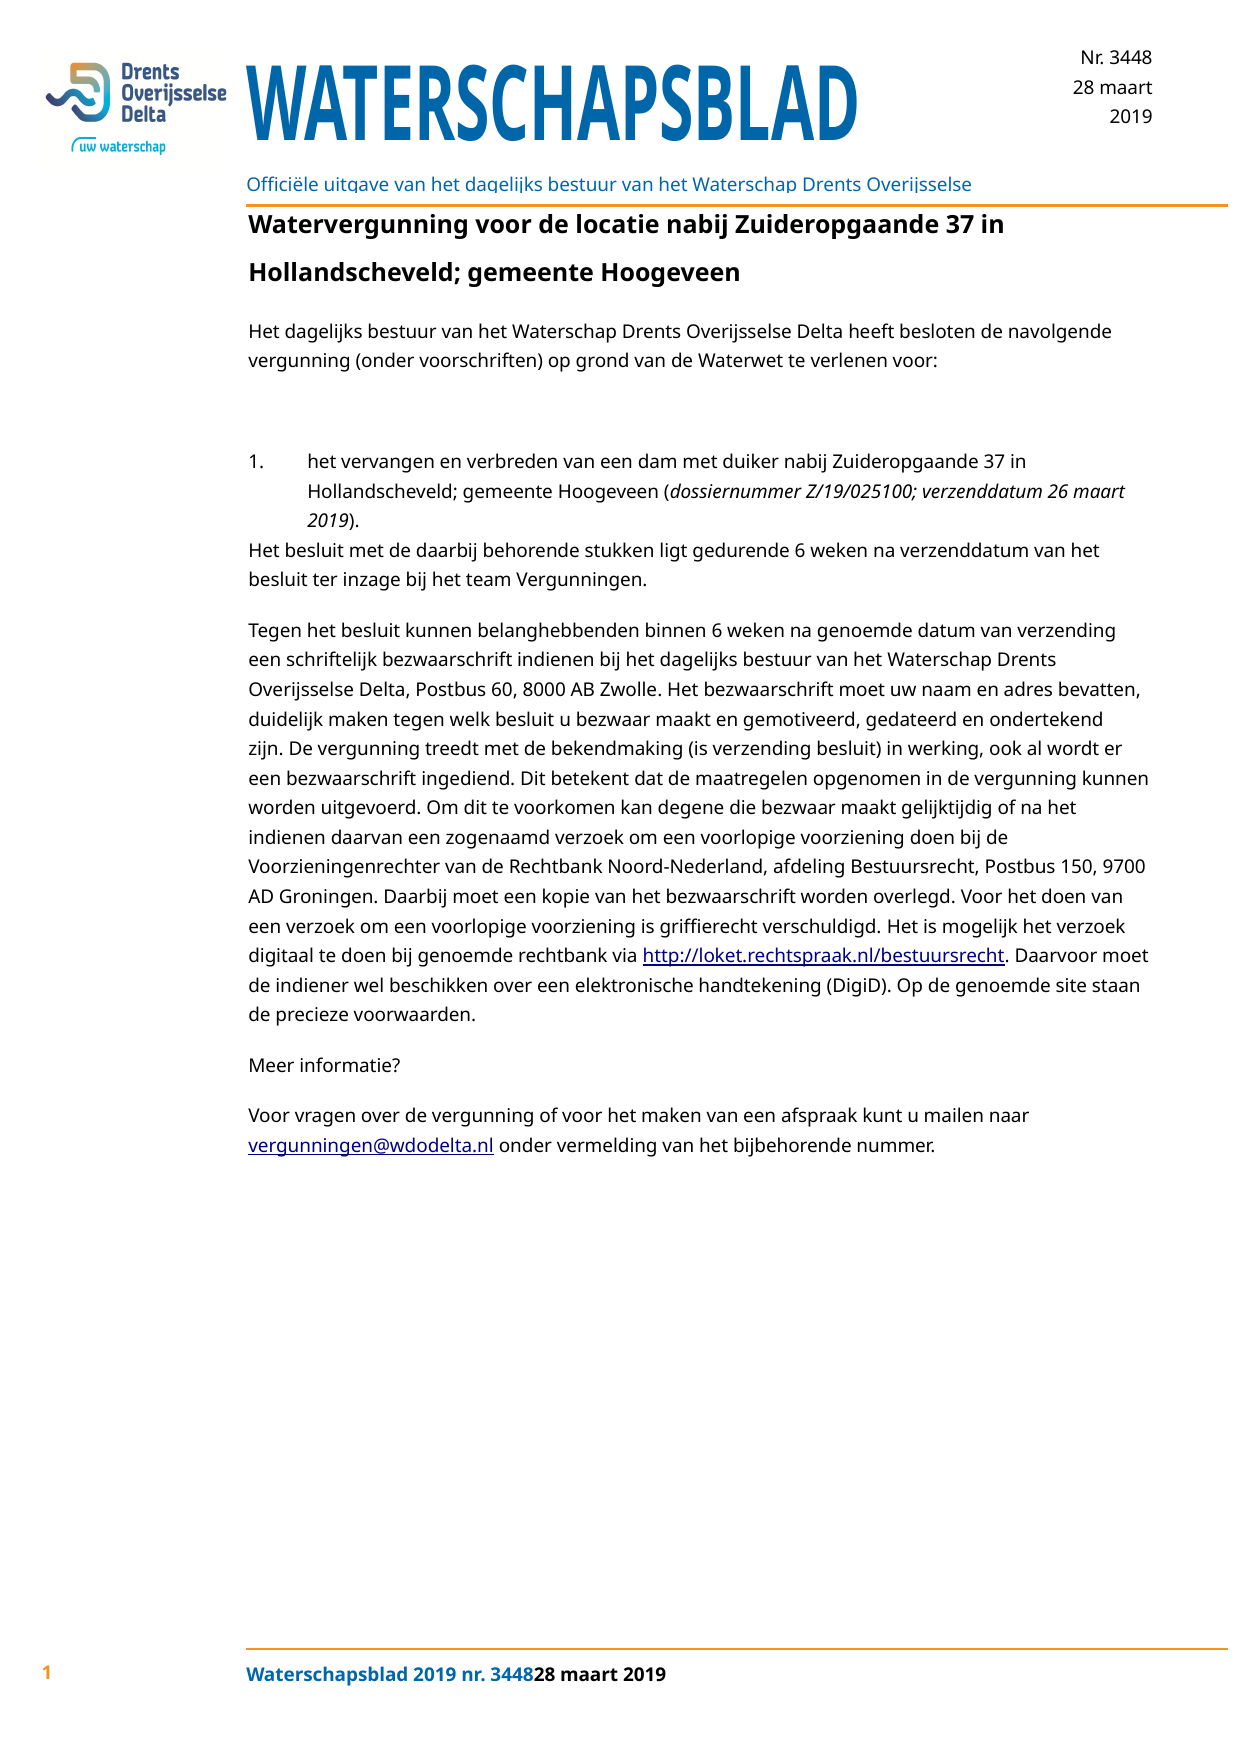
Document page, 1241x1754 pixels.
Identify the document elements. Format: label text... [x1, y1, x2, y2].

text Watervergunning voor de locatie nabij Zuideropgaande 37 in Hollandscheveld; gemeente Hoogeveen [248, 207, 1152, 288]
text Het dagelijks bestuur van het Waterschap Drents Overijsselse Delta heeft besloten de navolgende vergunning (onder voorschriften) op grond van de Waterwet te verlenen voor: [248, 318, 1152, 373]
picture [41, 47, 231, 172]
text Meer informatie? [248, 1052, 1152, 1078]
list het vervangen en verbreden van een dam met duiker nabij Zuideropgaande 37 in Hollandscheveld; gemeente Hoogeveen (dossiernummer Z/19/025100; verzenddatum 26 maart 2019). [248, 448, 1152, 533]
text Het besluit met de daarbij behorende stukken ligt gedurende 6 weken na verzenddatum van het besluit ter inzage bij het team Vergunningen. [248, 537, 1152, 592]
text Tegen het besluit kunnen belanghebbenden binnen 6 weken na genoemde datum van verzending een schriftelijk bezwaarschrift indienen bij het dagelijks bestuur van het Waterschap Drents Overijsselse Delta, Postbus 60, 8000 AB Zwolle. Het bezwaarschrift moet uw naam en adres bevatten, duidelijk maken tegen welk besluit u bezwaar maakt en gemotiveerd, gedateerd en ondertekend zijn. De vergunning treedt met de bekendmaking (is verzending besluit) in werking, ook al wordt er een bezwaarschrift ingediend. Dit betekent dat de maatregelen opgenomen in de vergunning kunnen worden uitgevoerd. Om dit te voorkomen kan degene die bezwaar maakt gelijktijdig of na het indienen daarvan een zogenaamd verzoek om een voorlopige voorziening doen bij de Voorzieningenrechter van de Rechtbank Noord-Nederland, afdeling Bestuursrecht, Postbus 150, 9700 AD Groningen. Daarbij moet een kopie van het bezwaarschrift worden overlegd. Voor het doen van een verzoek om een voorlopige voorziening is griffierecht verschuldigd. Het is mogelijk het verzoek digitaal te doen bij genoemde rechtbank via http://loket.rechtspraak.nl/bestuursrecht. Daarvoor moet de indiener wel beschikken over een elektronische handtekening (DigiD). Op de genoemde site staan de precieze voorwaarden. [248, 617, 1152, 1027]
text Voor vragen over de vergunning of voor het maken van een afspraak kunt u mailen naar vergunningen@wdodelta.nl onder vermelding van het bijbehorende nummer. [248, 1102, 1152, 1158]
